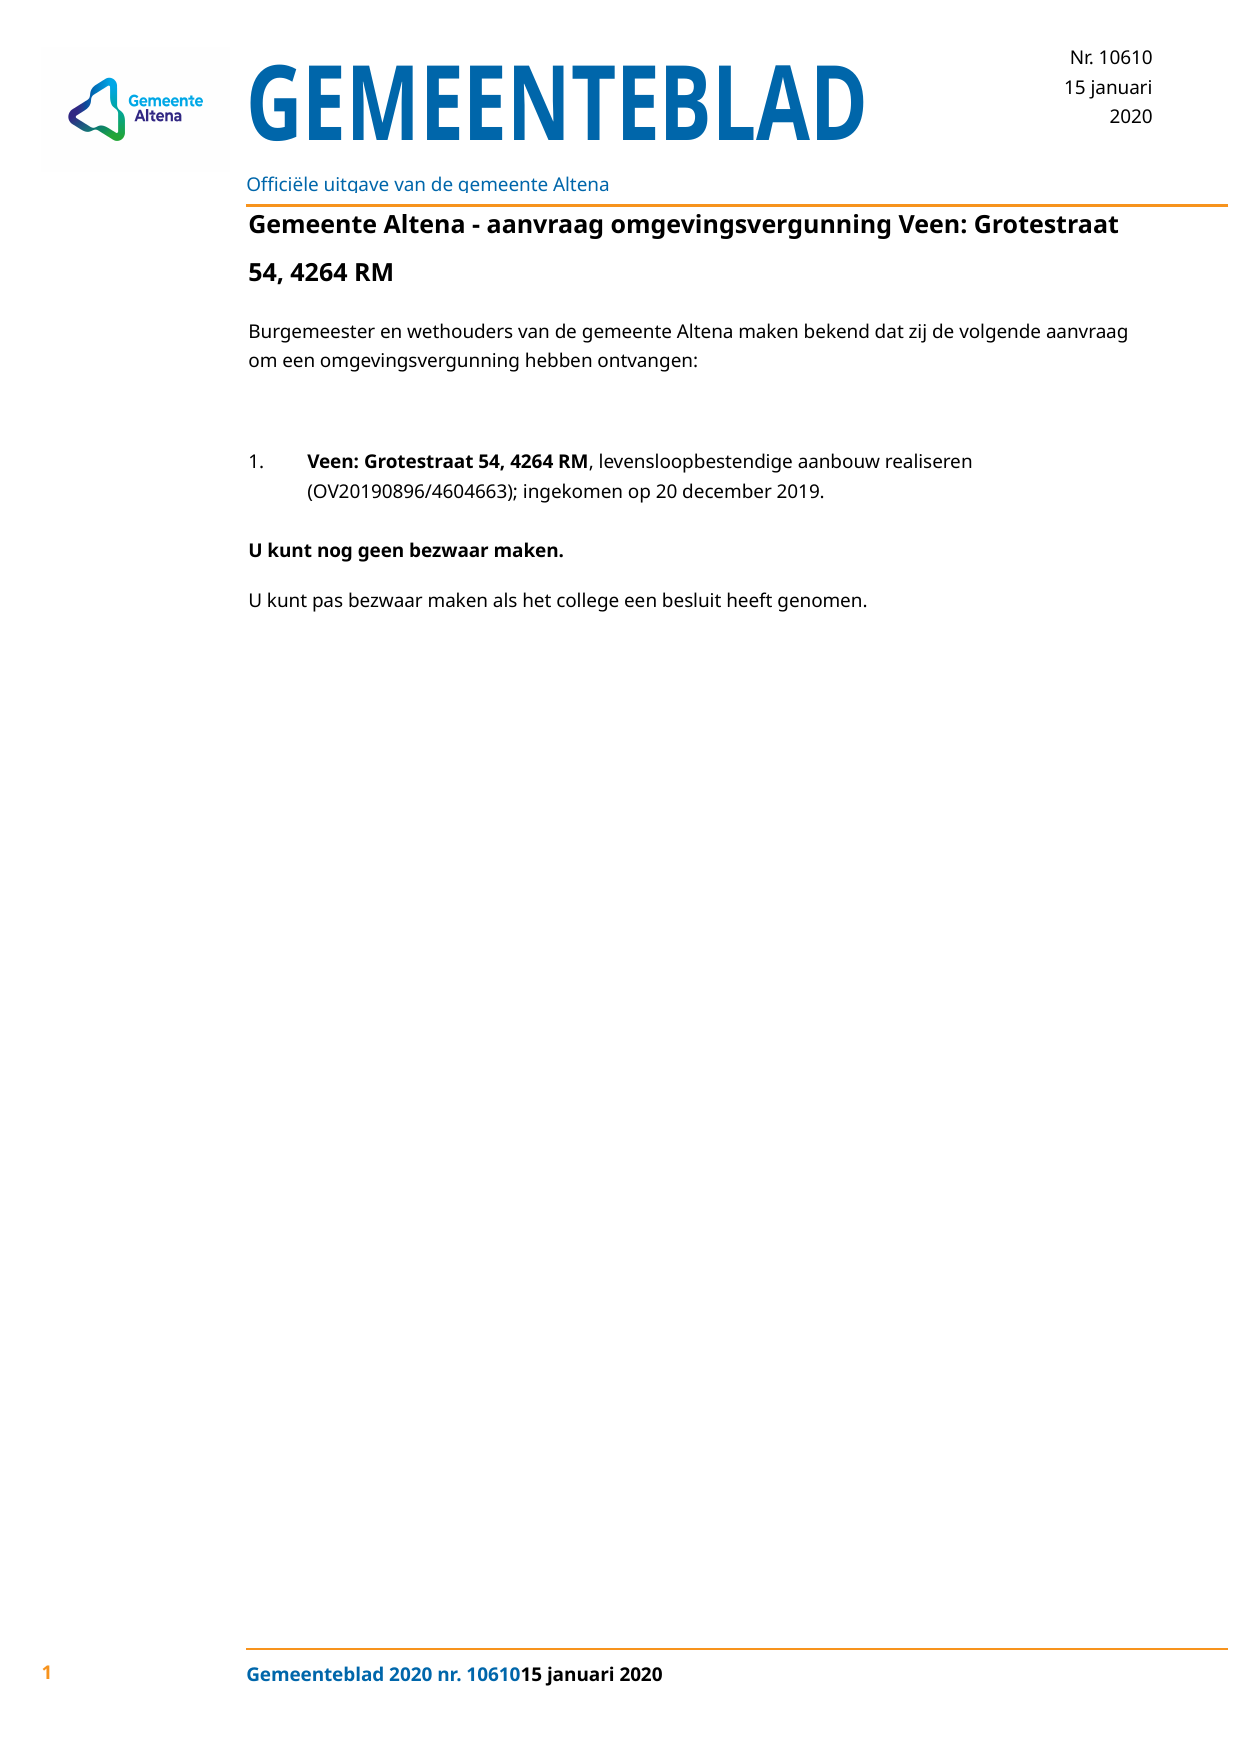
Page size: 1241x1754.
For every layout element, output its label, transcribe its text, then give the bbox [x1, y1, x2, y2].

text U kunt nog geen bezwaar maken. [248, 537, 1152, 563]
text Burgemeester en wethouders van de gemeente Altena maken bekend dat zij de volgende aanvraag om een omgevingsvergunning hebben ontvangen: [248, 318, 1152, 373]
text U kunt pas bezwaar maken als het college een besluit heeft genomen. [248, 587, 1152, 613]
text Gemeente Altena - aanvraag omgevingsvergunning Veen: Grotestraat 54, 4264 RM [248, 207, 1152, 288]
list Veen: Grotestraat 54, 4264 RM, levensloopbestendige aanbouw realiseren (OV20190896/4604663); ingekomen op 20 december 2019. [248, 448, 1152, 504]
picture [41, 47, 231, 172]
